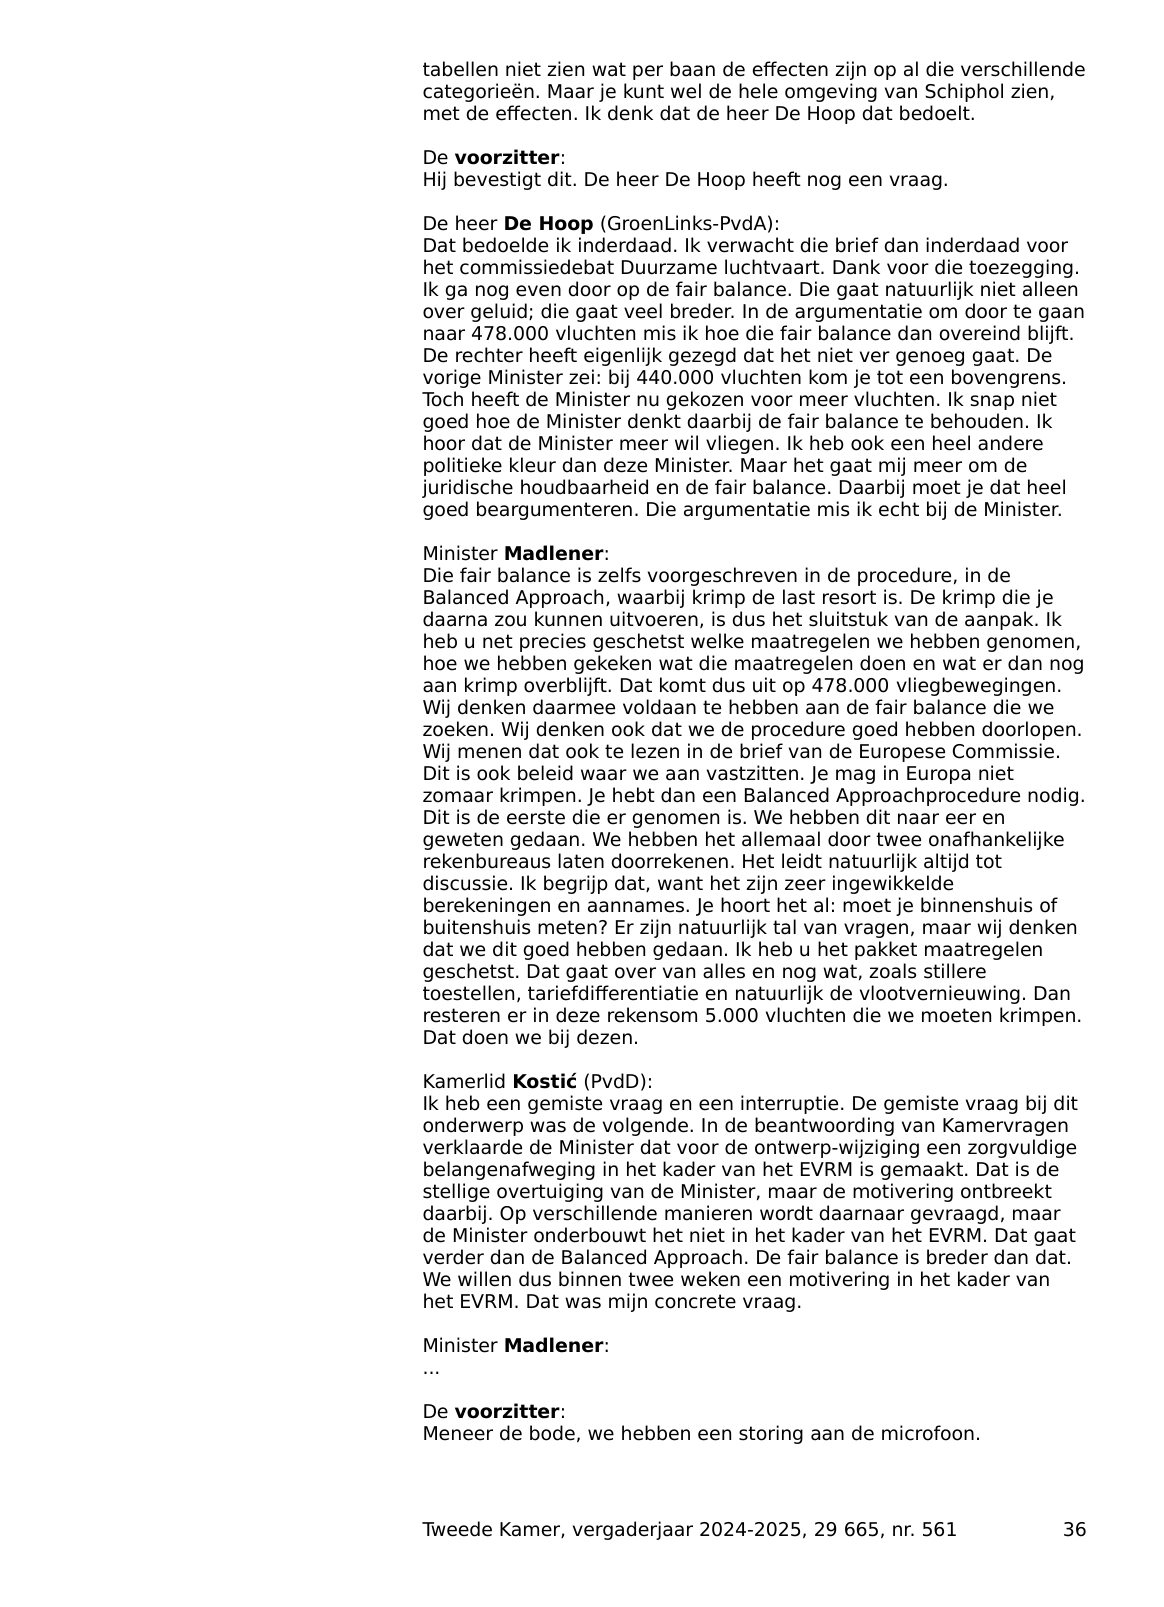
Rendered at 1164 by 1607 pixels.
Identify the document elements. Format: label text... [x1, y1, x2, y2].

text De voorzitter: [422, 147, 1087, 169]
text Meneer de bode, we hebben een storing aan de microfoon. [422, 1423, 1087, 1445]
text Hij bevestigt dit. De heer De Hoop heeft nog een vraag. [422, 169, 1087, 191]
text Dat bedoelde ik inderdaad. Ik verwacht die brief dan inderdaad voor het commissiedebat Duurzame luchtvaart. Dank voor die toezegging. [422, 235, 1087, 279]
text Minister Madlener: [422, 1335, 1087, 1357]
text Kamerlid Kostić (PvdD): [422, 1071, 1087, 1093]
text tabellen niet zien wat per baan de effecten zijn op al die verschillende categorieën. Maar je kunt wel de hele omgeving van Schiphol zien, met de effecten. Ik denk dat de heer De Hoop dat bedoelt. [422, 59, 1087, 125]
text De heer De Hoop (GroenLinks-PvdA): [422, 213, 1087, 235]
text Ik ga nog even door op de fair balance. Die gaat natuurlijk niet alleen over geluid; die gaat veel breder. In de argumentatie om door te gaan naar 478.000 vluchten mis ik hoe die fair balance dan overeind blijft. De rechter heeft eigenlijk gezegd dat het niet ver genoeg gaat. De vorige Minister zei: bij 440.000 vluchten kom je tot een bovengrens. Toch heeft de Minister nu gekozen voor meer vluchten. Ik snap niet goed hoe de Minister denkt daarbij de fair balance te behouden. Ik hoor dat de Minister meer wil vliegen. Ik heb ook een heel andere politieke kleur dan deze Minister. Maar het gaat mij meer om de juridische houdbaarheid en de fair balance. Daarbij moet je dat heel goed beargumenteren. Die argumentatie mis ik echt bij de Minister. [422, 279, 1087, 521]
text Minister Madlener: [422, 543, 1087, 565]
text Ik heb een gemiste vraag en een interruptie. De gemiste vraag bij dit onderwerp was de volgende. In de beantwoording van Kamervragen verklaarde de Minister dat voor de ontwerp-wijziging een zorgvuldige belangenafweging in het kader van het EVRM is gemaakt. Dat is de stellige overtuiging van de Minister, maar de motivering ontbreekt daarbij. Op verschillende manieren wordt daarnaar gevraagd, maar de Minister onderbouwt het niet in het kader van het EVRM. Dat gaat verder dan de Balanced Approach. De fair balance is breder dan dat. We willen dus binnen twee weken een motivering in het kader van het EVRM. Dat was mijn concrete vraag. [422, 1093, 1087, 1313]
text De voorzitter: [422, 1401, 1087, 1423]
text Die fair balance is zelfs voorgeschreven in de procedure, in de Balanced Approach, waarbij krimp de last resort is. De krimp die je daarna zou kunnen uitvoeren, is dus het sluitstuk van de aanpak. Ik heb u net precies geschetst welke maatregelen we hebben genomen, hoe we hebben gekeken wat die maatregelen doen en wat er dan nog aan krimp overblijft. Dat komt dus uit op 478.000 vliegbewegingen. Wij denken daarmee voldaan te hebben aan de fair balance die we zoeken. Wij denken ook dat we de procedure goed hebben doorlopen. Wij menen dat ook te lezen in de brief van de Europese Commissie. Dit is ook beleid waar we aan vastzitten. Je mag in Europa niet zomaar krimpen. Je hebt dan een Balanced Approachprocedure nodig. Dit is de eerste die er genomen is. We hebben dit naar eer en geweten gedaan. We hebben het allemaal door twee onafhankelijke rekenbureaus laten doorrekenen. Het leidt natuurlijk altijd tot discussie. Ik begrijp dat, want het zijn zeer ingewikkelde berekeningen en aannames. Je hoort het al: moet je binnenshuis of buitenshuis meten? Er zijn natuurlijk tal van vragen, maar wij denken dat we dit goed hebben gedaan. Ik heb u het pakket maatregelen geschetst. Dat gaat over van alles en nog wat, zoals stillere toestellen, tariefdifferentiatie en natuurlijk de vlootvernieuwing. Dan resteren er in deze rekensom 5.000 vluchten die we moeten krimpen. Dat doen we bij dezen. [422, 565, 1087, 1049]
text ... [422, 1357, 1087, 1379]
